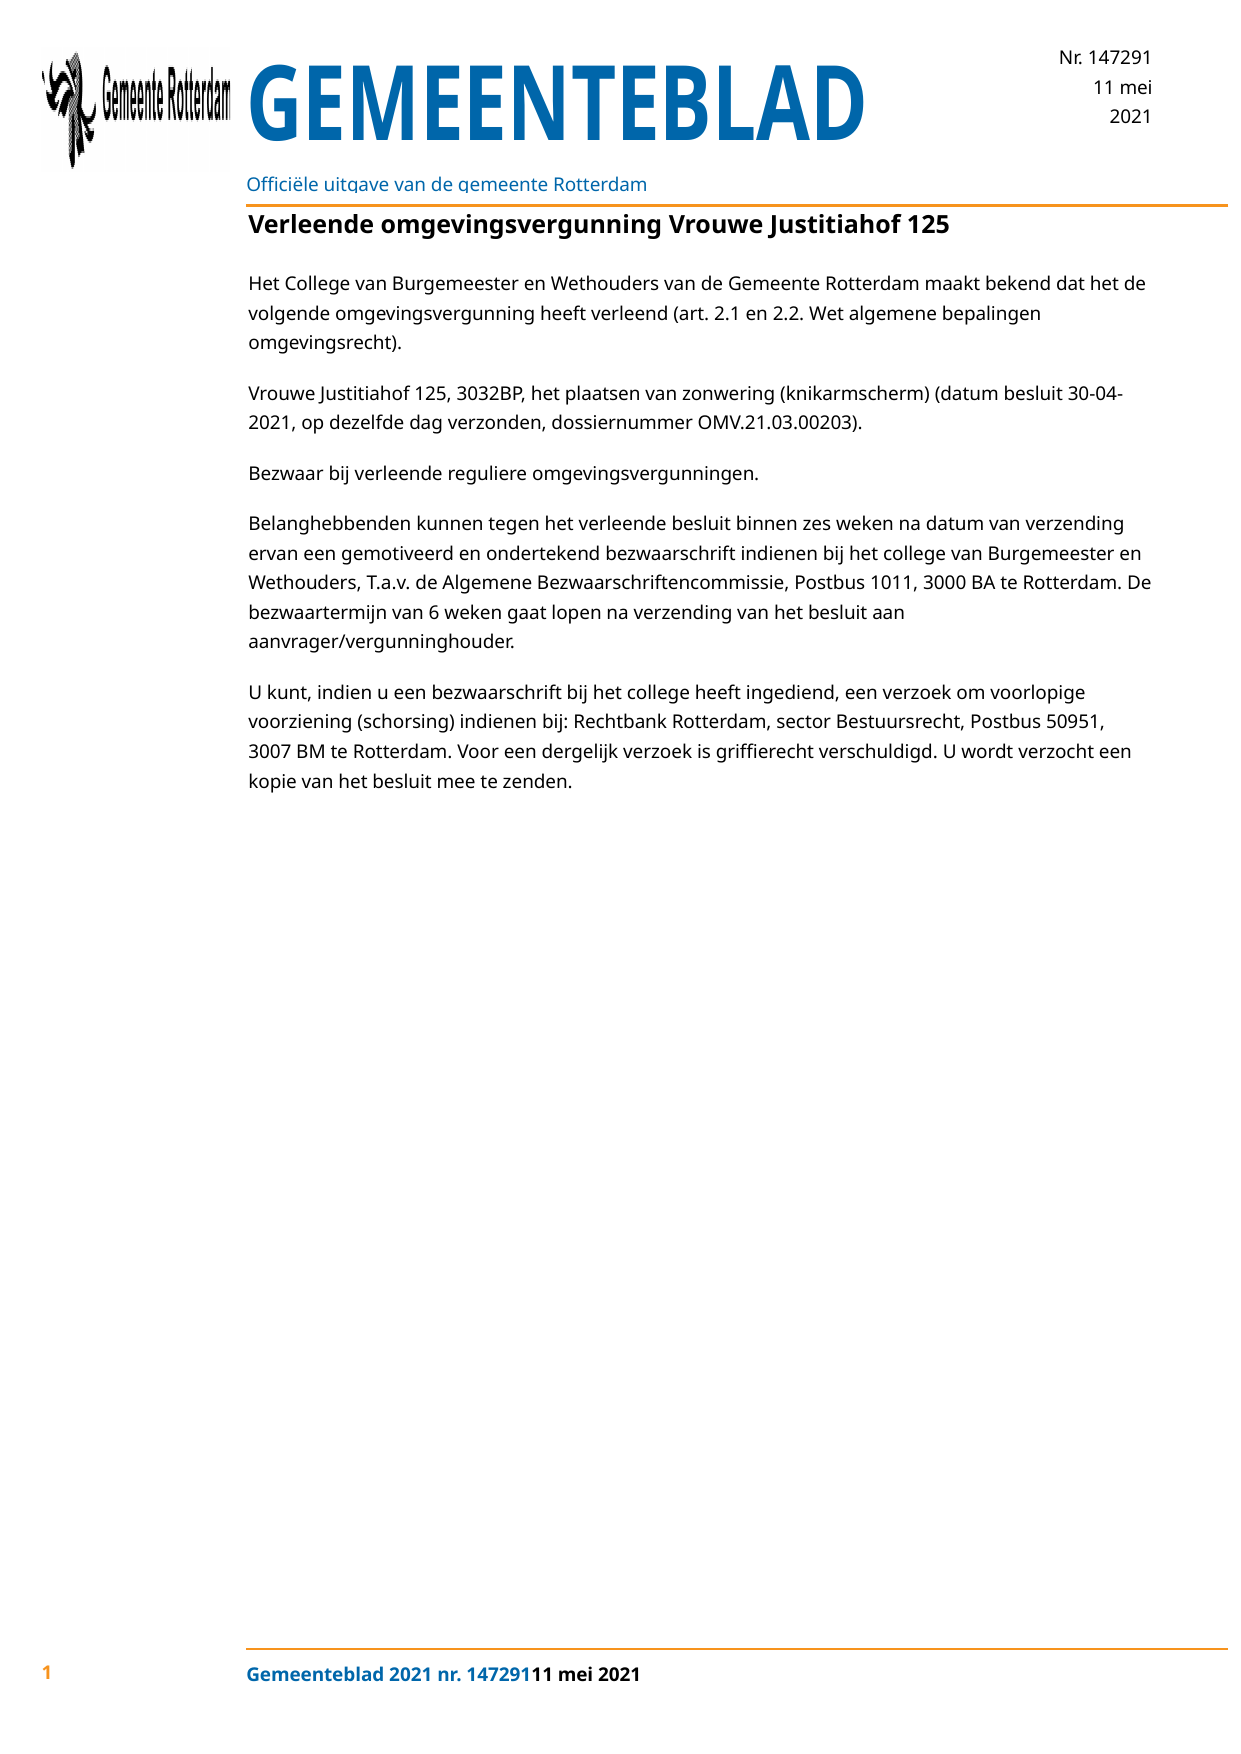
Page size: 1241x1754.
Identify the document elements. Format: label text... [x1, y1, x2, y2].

text Het College van Burgemeester en Wethouders van de Gemeente Rotterdam maakt bekend dat het de volgende omgevingsvergunning heeft verleend (art. 2.1 en 2.2. Wet algemene bepalingen omgevingsrecht). [248, 270, 1152, 355]
text Belanghebbenden kunnen tegen het verleende besluit binnen zes weken na datum van verzending ervan een gemotiveerd en ondertekend bezwaarschrift indienen bij het college van Burgemeester en Wethouders, T.a.v. de Algemene Bezwaarschriftencommissie, Postbus 1011, 3000 BA te Rotterdam. De bezwaartermijn van 6 weken gaat lopen na verzending van het besluit aan aanvrager/vergunninghouder. [248, 510, 1152, 654]
text Vrouwe Justitiahof 125, 3032BP, het plaatsen van zonwering (knikarmscherm) (datum besluit 30-04-2021, op dezelfde dag verzonden, dossiernummer OMV.21.03.00203). [248, 380, 1152, 435]
text U kunt, indien u een bezwaarschrift bij het college heeft ingediend, een verzoek om voorlopige voorziening (schorsing) indienen bij: Rechtbank Rotterdam, sector Bestuursrecht, Postbus 50951, 3007 BM te Rotterdam. Voor een dergelijk verzoek is griffierecht verschuldigd. U wordt verzocht een kopie van het besluit mee te zenden. [248, 679, 1152, 793]
text Bezwaar bij verleende reguliere omgevingsvergunningen. [248, 460, 1152, 486]
picture [41, 47, 231, 172]
text Verleende omgevingsvergunning Vrouwe Justitiahof 125 [248, 207, 1152, 241]
